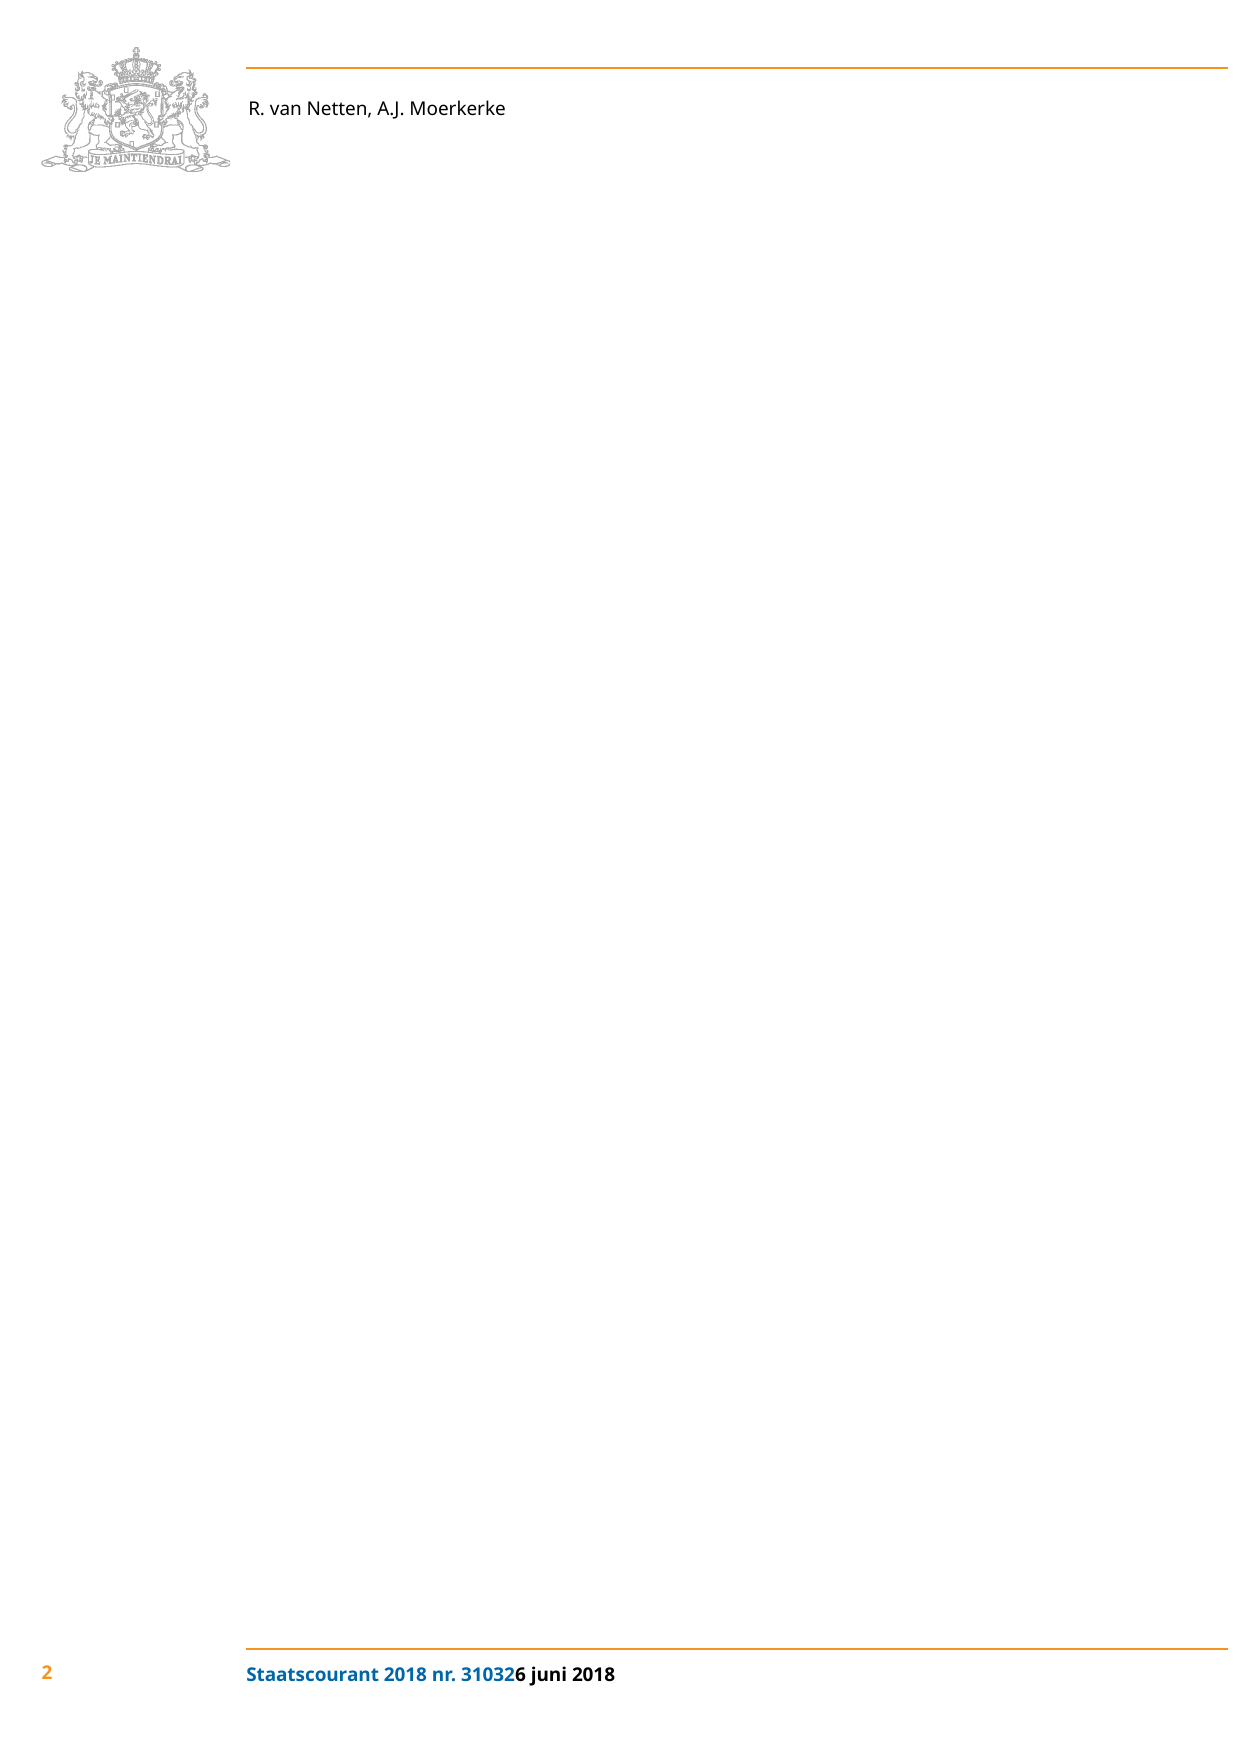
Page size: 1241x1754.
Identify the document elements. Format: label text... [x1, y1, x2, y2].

text R. van Netten, A.J. Moerkerke [248, 95, 1152, 121]
picture [41, 47, 231, 172]
